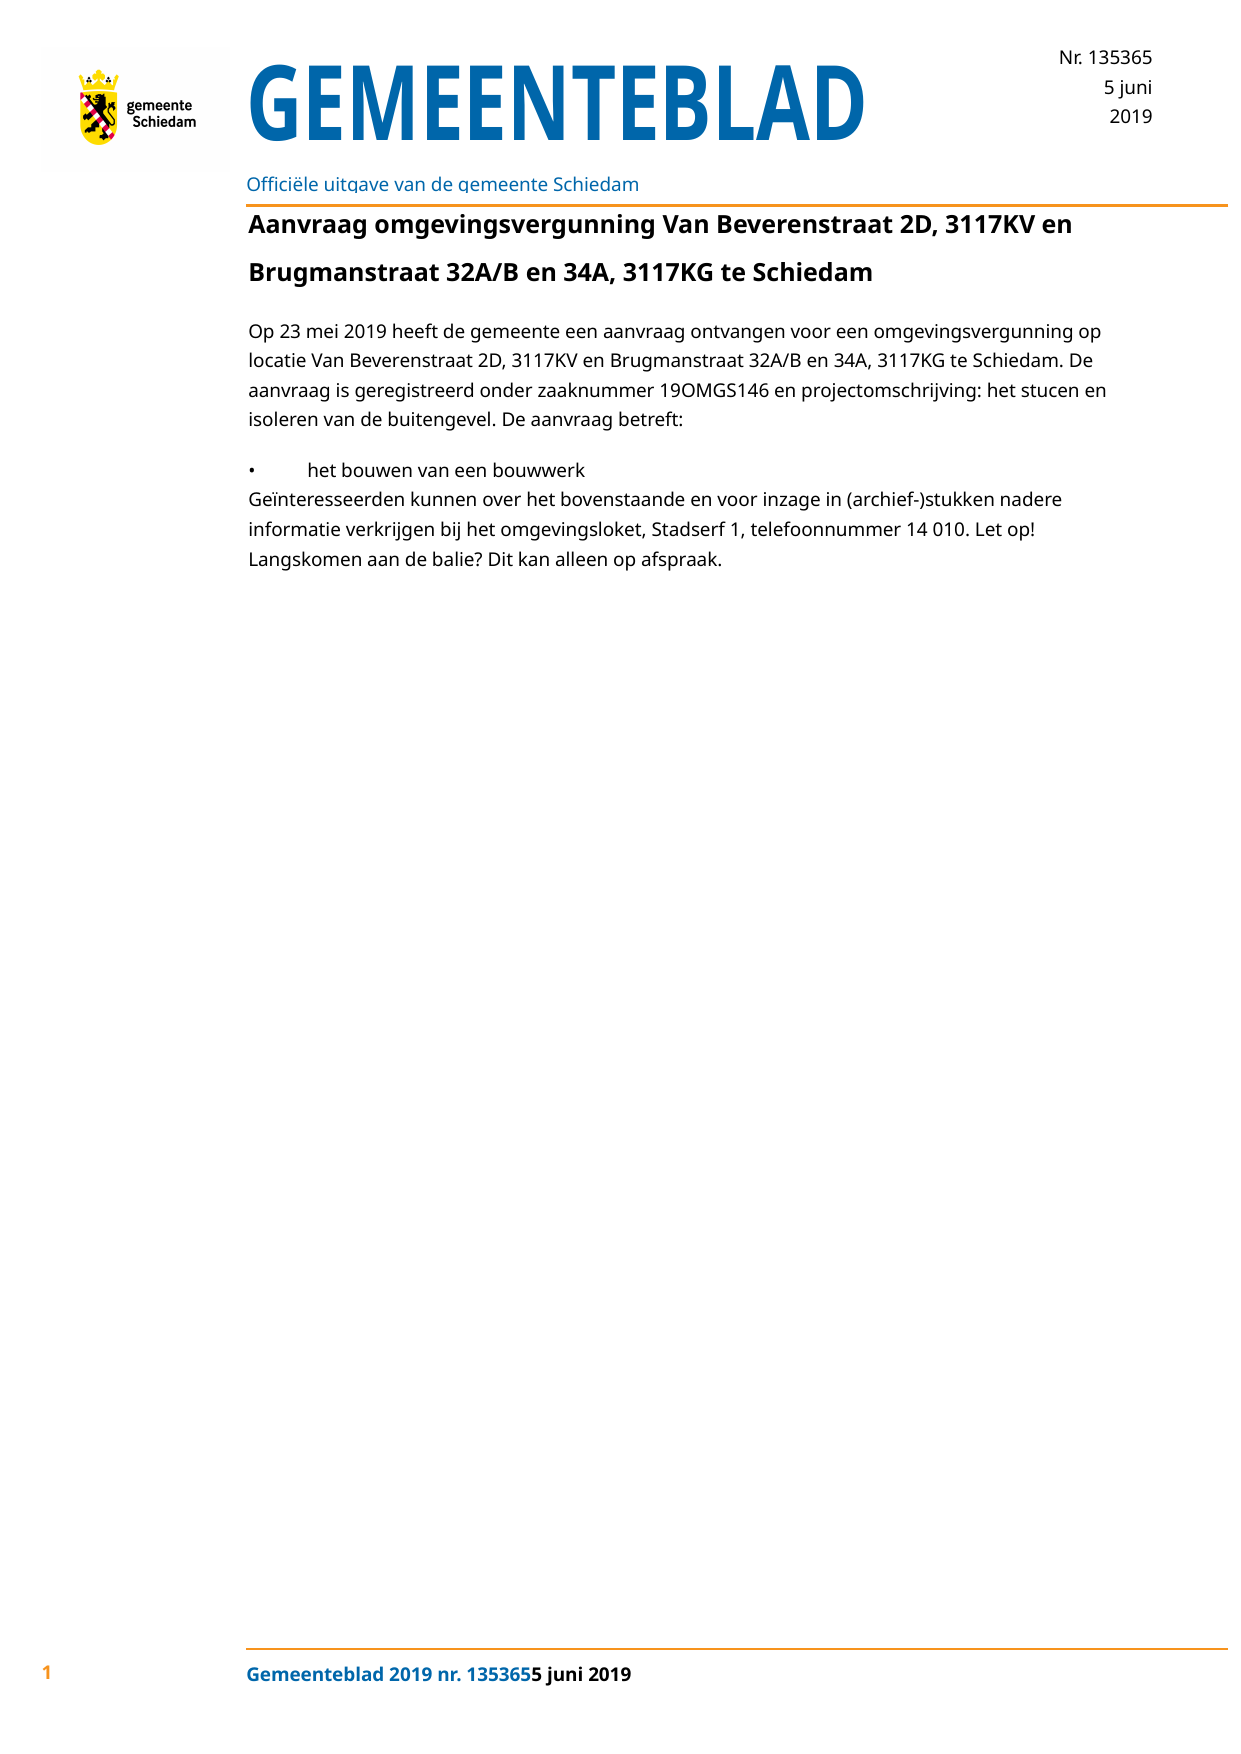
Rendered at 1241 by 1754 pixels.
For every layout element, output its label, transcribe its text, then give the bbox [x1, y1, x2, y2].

text Aanvraag omgevingsvergunning Van Beverenstraat 2D, 3117KV en Brugmanstraat 32A/B en 34A, 3117KG te Schiedam [248, 207, 1152, 288]
list het bouwen van een bouwwerk [248, 457, 1152, 483]
picture [41, 47, 231, 172]
text Op 23 mei 2019 heeft de gemeente een aanvraag ontvangen voor een omgevingsvergunning op locatie Van Beverenstraat 2D, 3117KV en Brugmanstraat 32A/B en 34A, 3117KG te Schiedam. De aanvraag is geregistreerd onder zaaknummer 19OMGS146 en projectomschrijving: het stucen en isoleren van de buitengevel. De aanvraag betreft: [248, 318, 1152, 432]
text Geïnteresseerden kunnen over het bovenstaande en voor inzage in (archief-)stukken nadere informatie verkrijgen bij het omgevingsloket, Stadserf 1, telefoonnummer 14 010. Let op! Langskomen aan de balie? Dit kan alleen op afspraak. [248, 487, 1152, 572]
